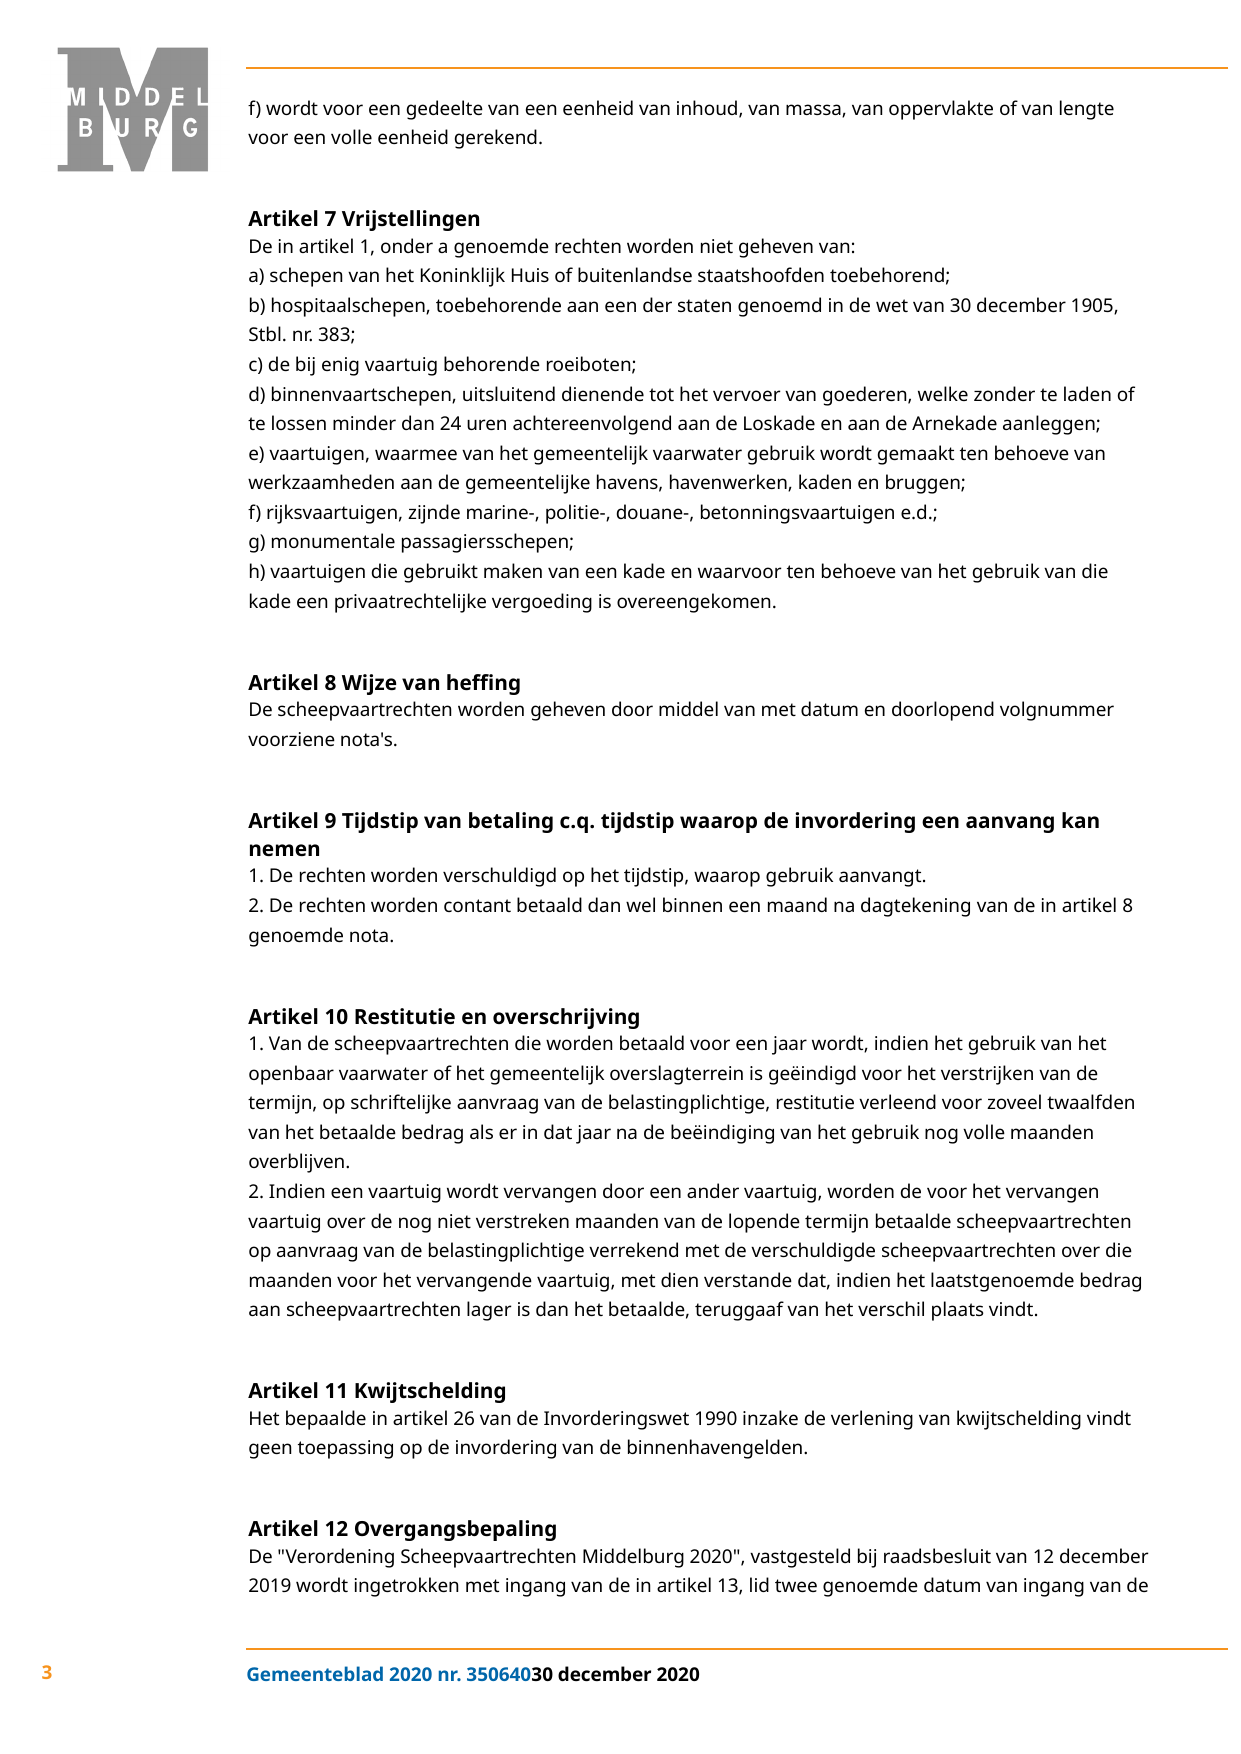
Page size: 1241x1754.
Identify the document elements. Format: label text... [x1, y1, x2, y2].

text d) binnenvaartschepen, uitsluitend dienende tot het vervoer van goederen, welke zonder te laden of te lossen minder dan 24 uren achtereenvolgend aan de Loskade en aan de Arnekade aanleggen; [248, 381, 1152, 436]
text f) rijksvaartuigen, zijnde marine-, politie-, douane-, betonningsvaartuigen e.d.; [248, 499, 1152, 525]
text 1. De rechten worden verschuldigd op het tijdstip, waarop gebruik aanvangt. [248, 863, 1152, 888]
text b) hospitaalschepen, toebehorende aan een der staten genoemd in de wet van 30 december 1905, Stbl. nr. 383; [248, 292, 1152, 347]
text 2. Indien een vaartuig wordt vervangen door een ander vaartuig, worden de voor het vervangen vaartuig over de nog niet verstreken maanden van de lopende termijn betaalde scheepvaartrechten op aanvraag van de belastingplichtige verrekend met de verschuldigde scheepvaartrechten over die maanden voor het vervangende vaartuig, met dien verstande dat, indien het laatstgenoemde bedrag aan scheepvaartrechten lager is dan het betaalde, teruggaaf van het verschil plaats vindt. [248, 1178, 1152, 1322]
picture [41, 47, 231, 172]
text e) vaartuigen, waarmee van het gemeentelijk vaarwater gebruik wordt gemaakt ten behoeve van werkzaamheden aan de gemeentelijke havens, havenwerken, kaden en bruggen; [248, 440, 1152, 495]
text Artikel 9 Tijdstip van betaling c.q. tijdstip waarop de invordering een aanvang kan nemen [248, 806, 1152, 863]
text De "Verordening Scheepvaartrechten Middelburg 2020", vastgesteld bij raadsbesluit van 12 december 2019 wordt ingetrokken met ingang van de in artikel 13, lid twee genoemde datum van ingang van de [248, 1543, 1152, 1598]
text Artikel 12 Overgangsbepaling [248, 1514, 1152, 1543]
text Artikel 8 Wijze van heffing [248, 668, 1152, 696]
text Het bepaalde in artikel 26 van de Invorderingswet 1990 inzake de verlening van kwijtschelding vindt geen toepassing op de invordering van de binnenhavengelden. [248, 1405, 1152, 1460]
text De in artikel 1, onder a genoemde rechten worden niet geheven van: [248, 233, 1152, 258]
text 1. Van de scheepvaartrechten die worden betaald voor een jaar wordt, indien het gebruik van het openbaar vaarwater of het gemeentelijk overslagterrein is geëindigd voor het verstrijken van de termijn, op schriftelijke aanvraag van de belastingplichtige, restitutie verleend voor zoveel twaalfden van het betaalde bedrag als er in dat jaar na de beëindiging van het gebruik nog volle maanden overblijven. [248, 1030, 1152, 1174]
text h) vaartuigen die gebruikt maken van een kade en waarvoor ten behoeve van het gebruik van die kade een privaatrechtelijke vergoeding is overeengekomen. [248, 558, 1152, 613]
text f) wordt voor een gedeelte van een eenheid van inhoud, van massa, van oppervlakte of van lengte voor een volle eenheid gerekend. [248, 95, 1152, 150]
text Artikel 7 Vrijstellingen [248, 204, 1152, 233]
text Artikel 10 Restitutie en overschrijving [248, 1002, 1152, 1030]
text a) schepen van het Koninklijk Huis of buitenlandse staatshoofden toebehorend; [248, 262, 1152, 288]
text c) de bij enig vaartuig behorende roeiboten; [248, 351, 1152, 377]
text De scheepvaartrechten worden geheven door middel van met datum en doorlopend volgnummer voorziene nota's. [248, 696, 1152, 752]
text Artikel 11 Kwijtschelding [248, 1377, 1152, 1405]
text 2. De rechten worden contant betaald dan wel binnen een maand na dagtekening van de in artikel 8 genoemde nota. [248, 892, 1152, 948]
text g) monumentale passagiersschepen; [248, 529, 1152, 554]
